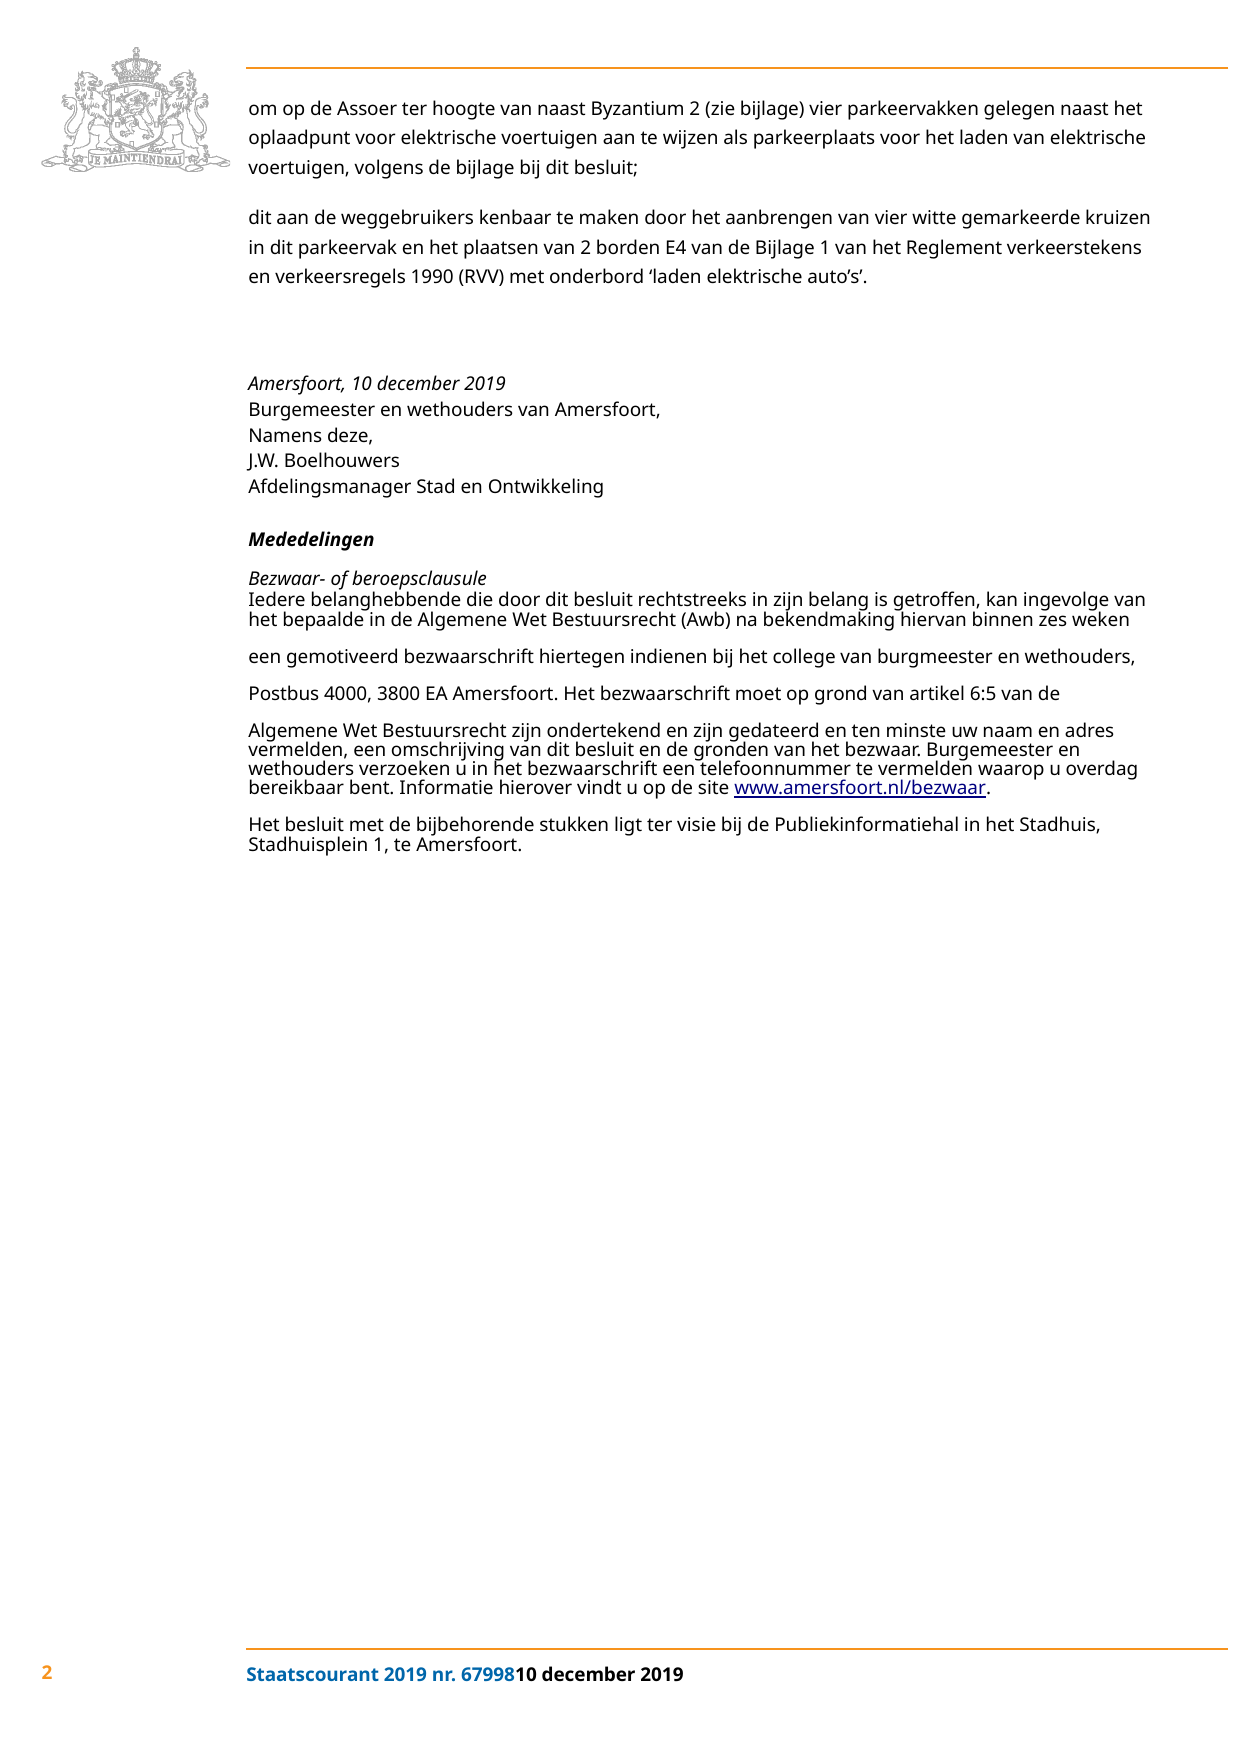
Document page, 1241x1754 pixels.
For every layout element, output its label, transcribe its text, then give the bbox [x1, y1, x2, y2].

text om op de Assoer ter hoogte van naast Byzantium 2 (zie bijlage) vier parkeervakken gelegen naast het oplaadpunt voor elektrische voertuigen aan te wijzen als parkeerplaats voor het laden van elektrische voertuigen, volgens de bijlage bij dit besluit; [248, 95, 1152, 180]
text dit aan de weggebruikers kenbaar te maken door het aanbrengen van vier witte gemarkeerde kruizen in dit parkeervak en het plaatsen van 2 borden E4 van de Bijlage 1 van het Reglement verkeerstekens en verkeersregels 1990 (RVV) met onderbord ‘laden elektrische auto’s’. [248, 204, 1152, 289]
text Postbus 4000, 3800 EA Amersfoort. Het bezwaarschrift moet op grond van artikel 6:5 van de [248, 684, 1152, 704]
text J.W. Boelhouwers [248, 448, 1152, 473]
text Algemene Wet Bestuursrecht zijn ondertekend en zijn gedateerd en ten minste uw naam en adres vermelden, een omschrijving van dit besluit en de gronden van het bezwaar. Burgemeester en wethouders verzoeken u in het bezwaarschrift een telefoonnummer te vermelden waarop u overdag bereikbaar bent. Informatie hierover vindt u op de site www.amersfoort.nl/bezwaar. [248, 722, 1152, 799]
text Mededelingen [248, 526, 1152, 552]
text Burgemeester en wethouders van Amersfoort, [248, 396, 1152, 422]
text Het besluit met de bijbehorende stukken ligt ter visie bij de Publiekinformatiehal in het Stadhuis, Stadhuisplein 1, te Amersfoort. [248, 816, 1152, 855]
text Namens deze, [248, 422, 1152, 448]
text Amersfoort, 10 december 2019 [248, 371, 1152, 396]
text Bezwaar- of beroepsclausule [248, 566, 1152, 591]
text Afdelingsmanager Stad en Ontwikkeling [248, 473, 1152, 499]
picture [41, 47, 231, 172]
text een gemotiveerd bezwaarschrift hiertegen indienen bij het college van burgmeester en wethouders, [248, 648, 1152, 667]
text Iedere belanghebbende die door dit besluit rechtstreeks in zijn belang is getroffen, kan ingevolge van het bepaalde in de Algemene Wet Bestuursrecht (Awb) na bekendmaking hiervan binnen zes weken [248, 591, 1152, 630]
